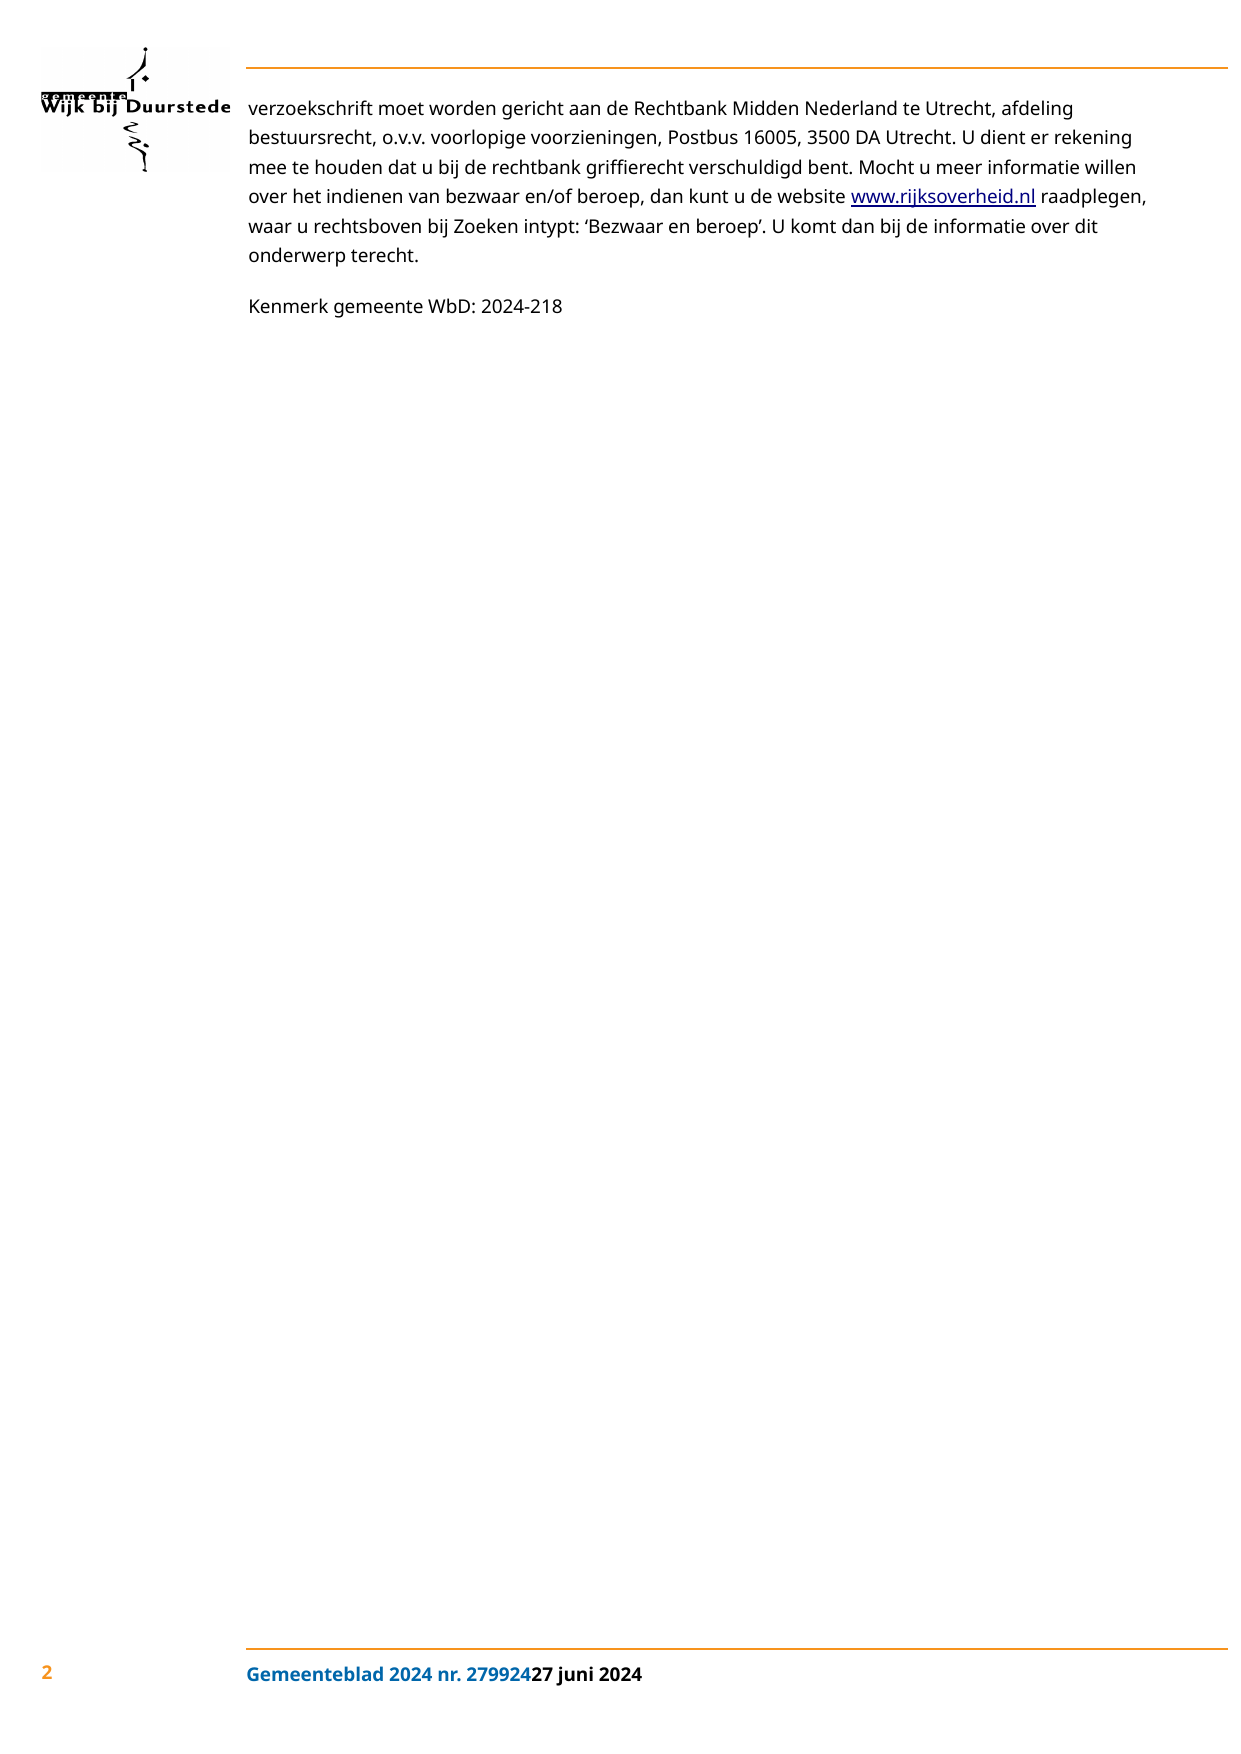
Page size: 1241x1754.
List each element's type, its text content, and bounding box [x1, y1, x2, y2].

text verzoekschrift moet worden gericht aan de Rechtbank Midden Nederland te Utrecht, afdeling bestuursrecht, o.v.v. voorlopige voorzieningen, Postbus 16005, 3500 DA Utrecht. U dient er rekening mee te houden dat u bij de rechtbank griffierecht verschuldigd bent. Mocht u meer informatie willen over het indienen van bezwaar en/of beroep, dan kunt u de website www.rijksoverheid.nl raadplegen, waar u rechtsboven bij Zoeken intypt: ‘Bezwaar en beroep’. U komt dan bij de informatie over dit onderwerp terecht. [248, 95, 1152, 268]
picture [41, 47, 231, 172]
text Kenmerk gemeente WbD: 2024-218 [248, 293, 1152, 319]
